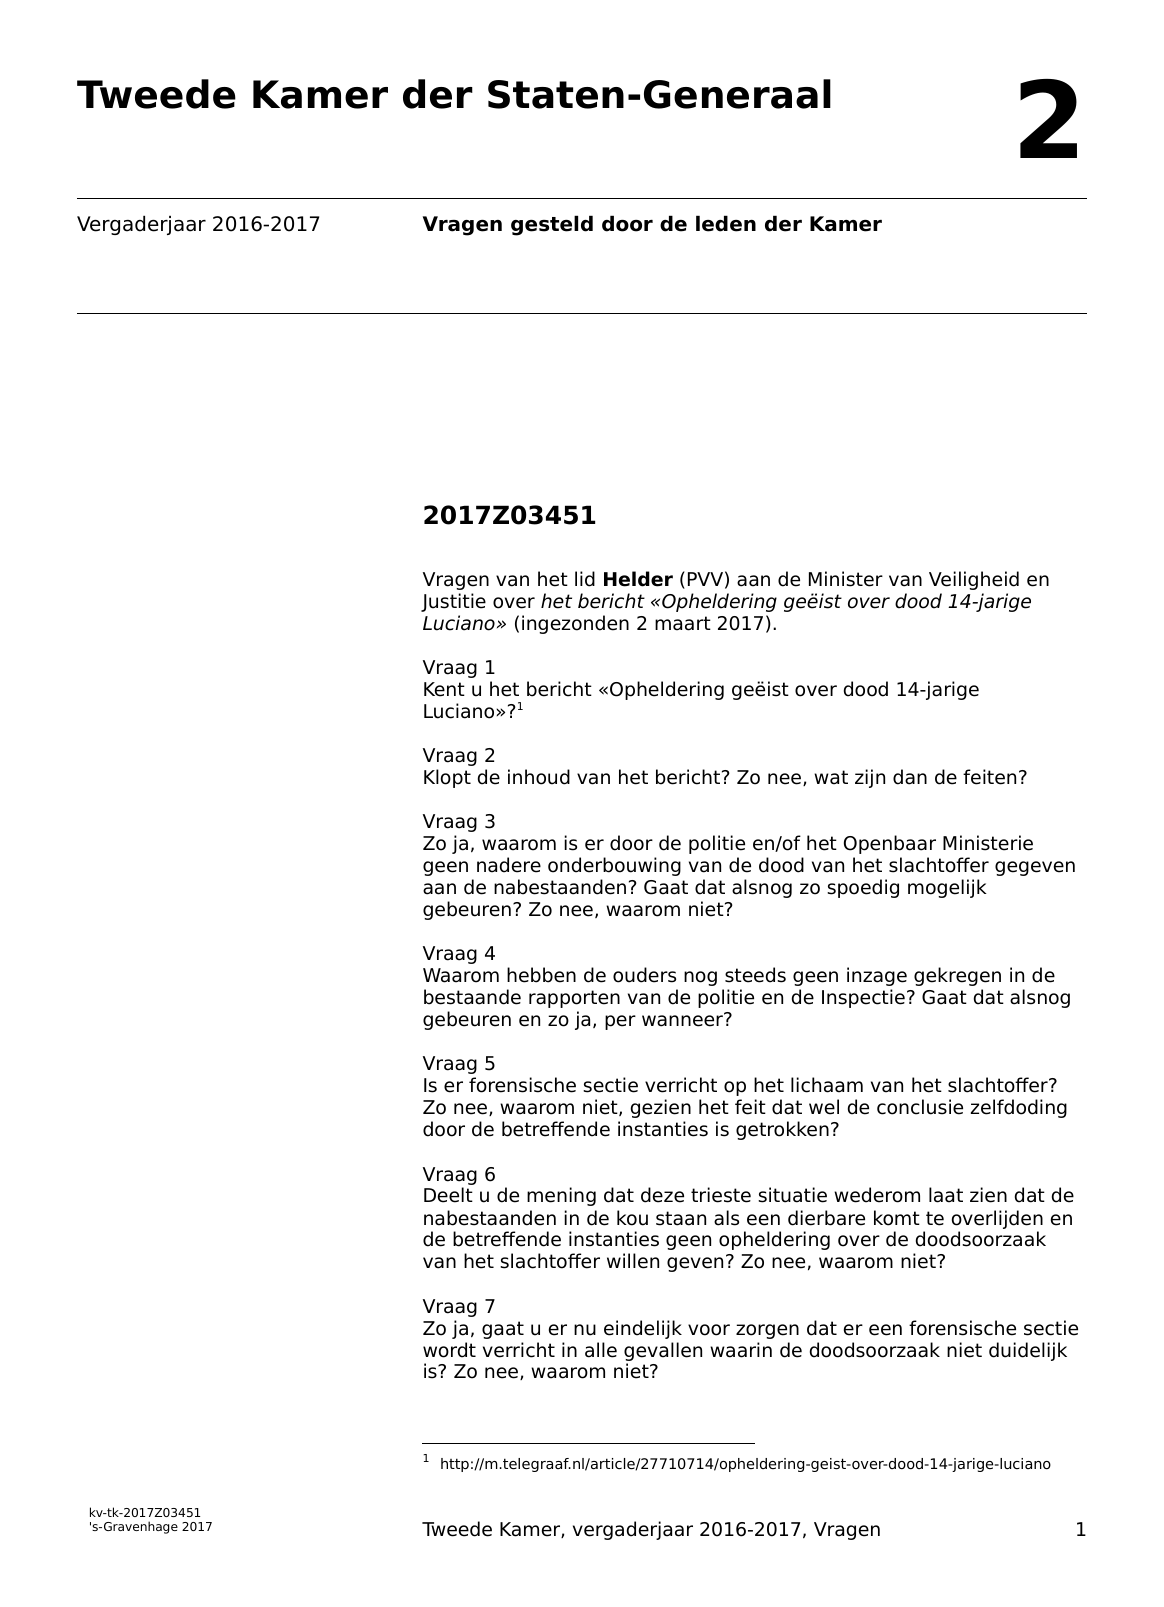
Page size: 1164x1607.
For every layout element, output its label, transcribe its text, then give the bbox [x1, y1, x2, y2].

text Waarom hebben de ouders nog steeds geen inzage gekregen in de bestaande rapporten van de politie en de Inspectie? Gaat dat alsnog gebeuren en zo ja, per wanneer? [422, 965, 1087, 1031]
text Deelt u de mening dat deze trieste situatie wederom laat zien dat de nabestaanden in de kou staan als een dierbare komt te overlijden en de betreffende instanties geen opheldering over de doodsoorzaak van het slachtoffer willen geven? Zo nee, waarom niet? [422, 1185, 1087, 1273]
table_header Tweede Kamer der Staten-Generaal [77, 59, 886, 198]
table_cell Vragen gesteld door de leden der Kamer [422, 199, 1087, 313]
table_header 2 [886, 59, 1087, 198]
text Vraag 2 [422, 745, 1087, 767]
text Vragen van het lid Helder (PVV) aan de Minister van Veiligheid en Justitie over het bericht «Opheldering geëist over dood 14-jarige Luciano» (ingezonden 2 maart 2017). [422, 569, 1087, 635]
text Vraag 1 [422, 657, 1087, 679]
table_cell Vergaderjaar 2016-2017 [77, 199, 422, 313]
text 2017Z03451 [422, 501, 1087, 531]
text http://m.telegraaf.nl/article/27710714/opheldering-geist-over-dood-14-jarige-luciano [422, 1452, 1087, 1474]
text Vraag 4 [422, 943, 1087, 965]
text Vraag 7 [422, 1296, 1087, 1317]
text Vraag 5 [422, 1053, 1087, 1075]
text kv-tk-2017Z03451 [88, 1506, 323, 1520]
text Zo ja, waarom is er door de politie en/of het Openbaar Ministerie geen nadere onderbouwing van de dood van het slachtoffer gegeven aan de nabestaanden? Gaat dat alsnog zo spoedig mogelijk gebeuren? Zo nee, waarom niet? [422, 833, 1087, 921]
text Zo ja, gaat u er nu eindelijk voor zorgen dat er een forensische sectie wordt verricht in alle gevallen waarin de doodsoorzaak niet duidelijk is? Zo nee, waarom niet? [422, 1317, 1087, 1383]
text Klopt de inhoud van het bericht? Zo nee, wat zijn dan de feiten? [422, 767, 1087, 789]
text Vraag 6 [422, 1163, 1087, 1185]
text Kent u het bericht «Opheldering geëist over dood 14-jarige Luciano»? [422, 679, 1087, 723]
text Is er forensische sectie verricht op het lichaam van het slachtoffer? Zo nee, waarom niet, gezien het feit dat wel de conclusie zelfdoding door de betreffende instanties is getrokken? [422, 1075, 1087, 1141]
text Vraag 3 [422, 811, 1087, 833]
text 's-Gravenhage 2017 [88, 1520, 323, 1534]
